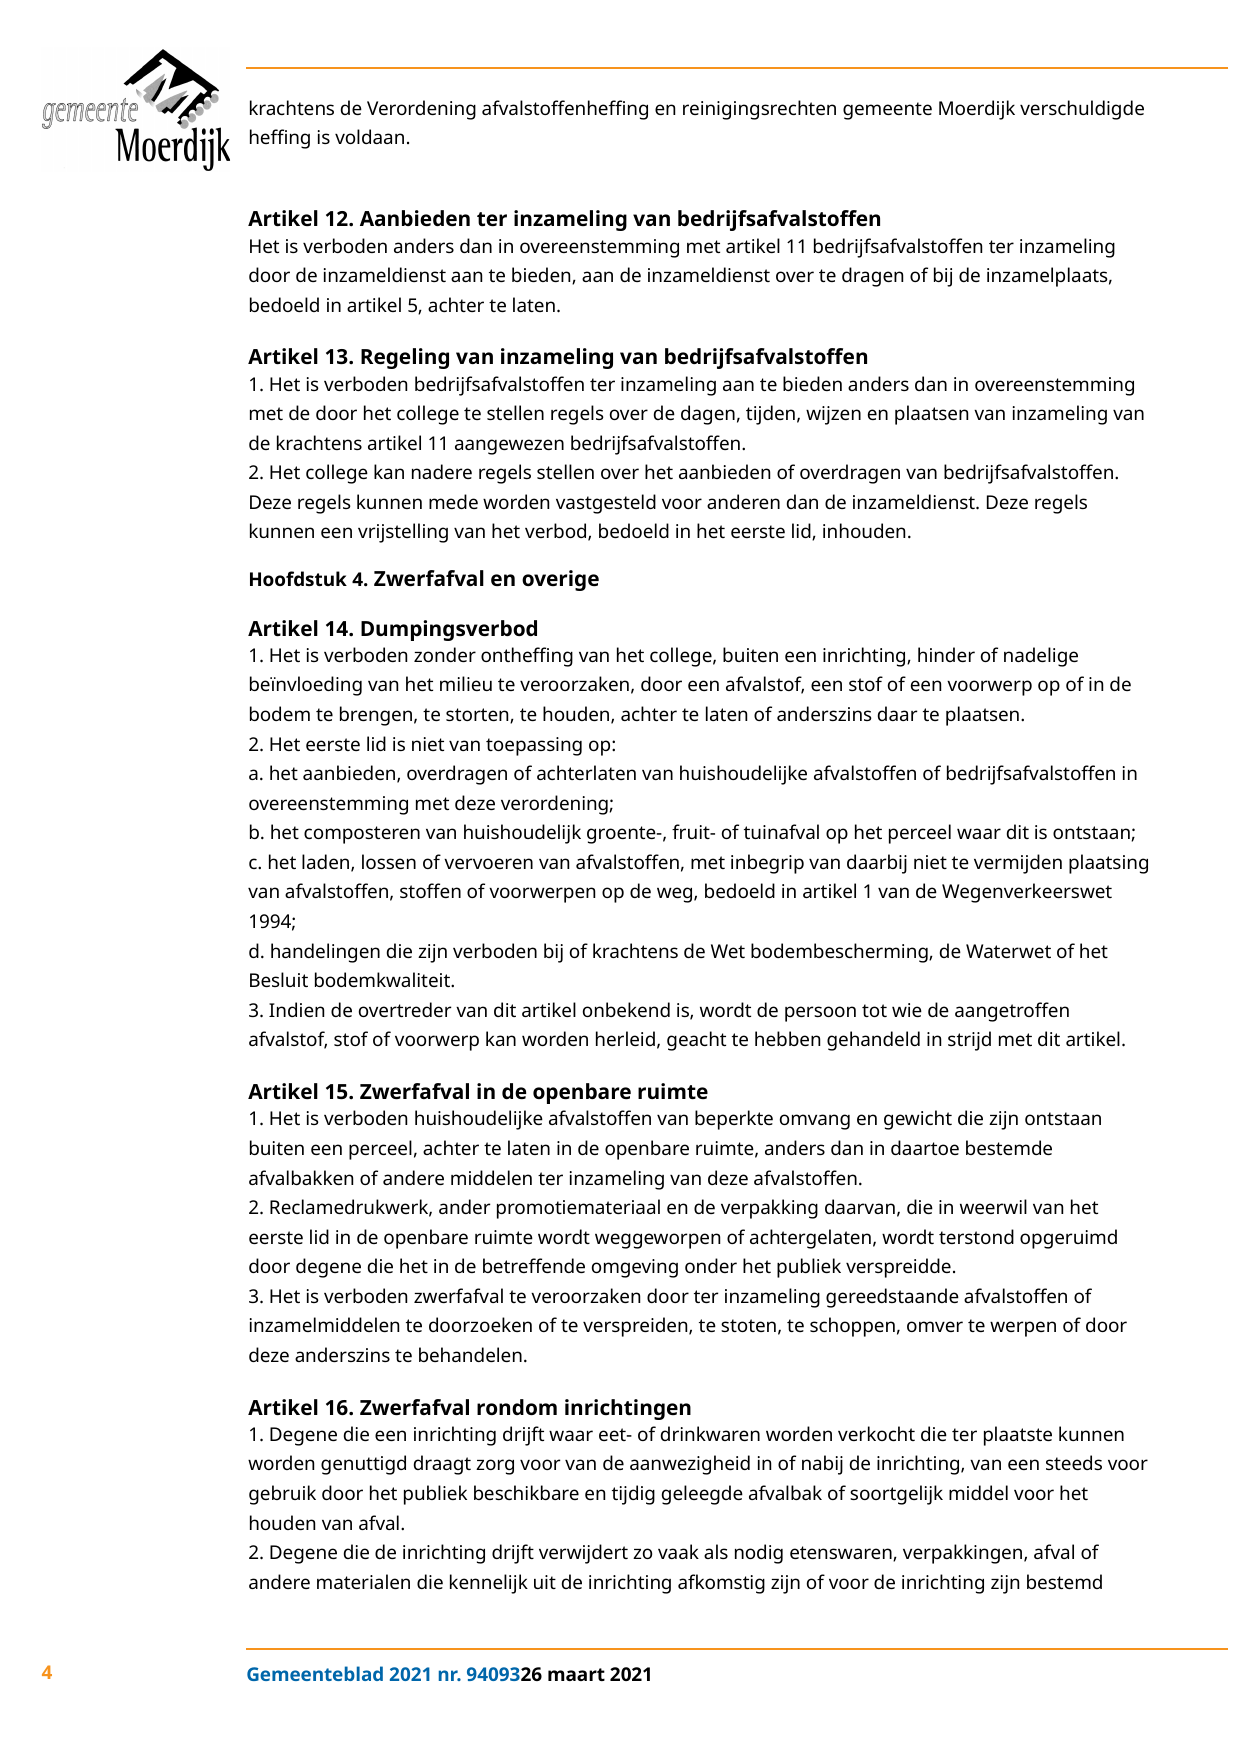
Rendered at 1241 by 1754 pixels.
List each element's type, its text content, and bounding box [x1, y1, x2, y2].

text b. het composteren van huishoudelijk groente-, fruit- of tuinafval op het perceel waar dit is ontstaan; [248, 819, 1152, 845]
text 1. Het is verboden huishoudelijke afvalstoffen van beperkte omvang en gewicht die zijn ontstaan buiten een perceel, achter te laten in de openbare ruimte, anders dan in daartoe bestemde afvalbakken of andere middelen ter inzameling van deze afvalstoffen. [248, 1106, 1152, 1190]
text 1. Degene die een inrichting drijft waar eet- of drinkwaren worden verkocht die ter plaatste kunnen worden genuttigd draagt zorg voor van de aanwezigheid in of nabij de inrichting, van een steeds voor gebruik door het publiek beschikbare en tijdig geleegde afvalbak of soortgelijk middel voor het houden van afval. [248, 1421, 1152, 1536]
text Het is verboden anders dan in overeenstemming met artikel 11 bedrijfsafvalstoffen ter inzameling door de inzameldienst aan te bieden, aan de inzameldienst over te dragen of bij de inzamelplaats, bedoeld in artikel 5, achter te laten. [248, 233, 1152, 318]
text 1. Het is verboden zonder ontheffing van het college, buiten een inrichting, hinder of nadelige beïnvloeding van het milieu te veroorzaken, door een afvalstof, een stof of een voorwerp op of in de bodem te brengen, te storten, te houden, achter te laten of anderszins daar te plaatsen. [248, 642, 1152, 727]
picture [41, 47, 231, 172]
text Artikel 13. Regeling van inzameling van bedrijfsafvalstoffen [248, 342, 1152, 371]
text 1. Het is verboden bedrijfsafvalstoffen ter inzameling aan te bieden anders dan in overeenstemming met de door het college te stellen regels over de dagen, tijden, wijzen en plaatsen van inzameling van de krachtens artikel 11 aangewezen bedrijfsafvalstoffen. [248, 371, 1152, 456]
text a. het aanbieden, overdragen of achterlaten van huishoudelijke afvalstoffen of bedrijfsafvalstoffen in overeenstemming met deze verordening; [248, 760, 1152, 816]
text 3. Indien de overtreder van dit artikel onbekend is, wordt de persoon tot wie de aangetroffen afvalstof, stof of voorwerp kan worden herleid, geacht te hebben gehandeld in strijd met dit artikel. [248, 997, 1152, 1052]
text Artikel 14. Dumpingsverbod [248, 614, 1152, 642]
text Hoofdstuk 4. Zwerfafval en overige [248, 564, 1152, 593]
text d. handelingen die zijn verboden bij of krachtens de Wet bodembescherming, de Waterwet of het Besluit bodemkwaliteit. [248, 938, 1152, 993]
text 2. Degene die de inrichting drijft verwijdert zo vaak als nodig etenswaren, verpakkingen, afval of andere materialen die kennelijk uit de inrichting afkomstig zijn of voor de inrichting zijn bestemd [248, 1539, 1152, 1595]
text Artikel 12. Aanbieden ter inzameling van bedrijfsafvalstoffen [248, 204, 1152, 233]
text krachtens de Verordening afvalstoffenheffing en reinigingsrechten gemeente Moerdijk verschuldigde heffing is voldaan. [248, 95, 1152, 150]
text 3. Het is verboden zwerfafval te veroorzaken door ter inzameling gereedstaande afvalstoffen of inzamelmiddelen te doorzoeken of te verspreiden, te stoten, te schoppen, omver te werpen of door deze anderszins te behandelen. [248, 1283, 1152, 1368]
text Artikel 15. Zwerfafval in de openbare ruimte [248, 1077, 1152, 1106]
text Artikel 16. Zwerfafval rondom inrichtingen [248, 1393, 1152, 1421]
text 2. Reclamedrukwerk, ander promotiemateriaal en de verpakking daarvan, die in weerwil van het eerste lid in de openbare ruimte wordt weggeworpen of achtergelaten, wordt terstond opgeruimd door degene die het in de betreffende omgeving onder het publiek verspreidde. [248, 1194, 1152, 1279]
text 2. Het college kan nadere regels stellen over het aanbieden of overdragen van bedrijfsafvalstoffen. Deze regels kunnen mede worden vastgesteld voor anderen dan de inzameldienst. Deze regels kunnen een vrijstelling van het verbod, bedoeld in het eerste lid, inhouden. [248, 459, 1152, 544]
text 2. Het eerste lid is niet van toepassing op: [248, 731, 1152, 757]
text c. het laden, lossen of vervoeren van afvalstoffen, met inbegrip van daarbij niet te vermijden plaatsing van afvalstoffen, stoffen of voorwerpen op de weg, bedoeld in artikel 1 van de Wegenverkeerswet 1994; [248, 849, 1152, 934]
